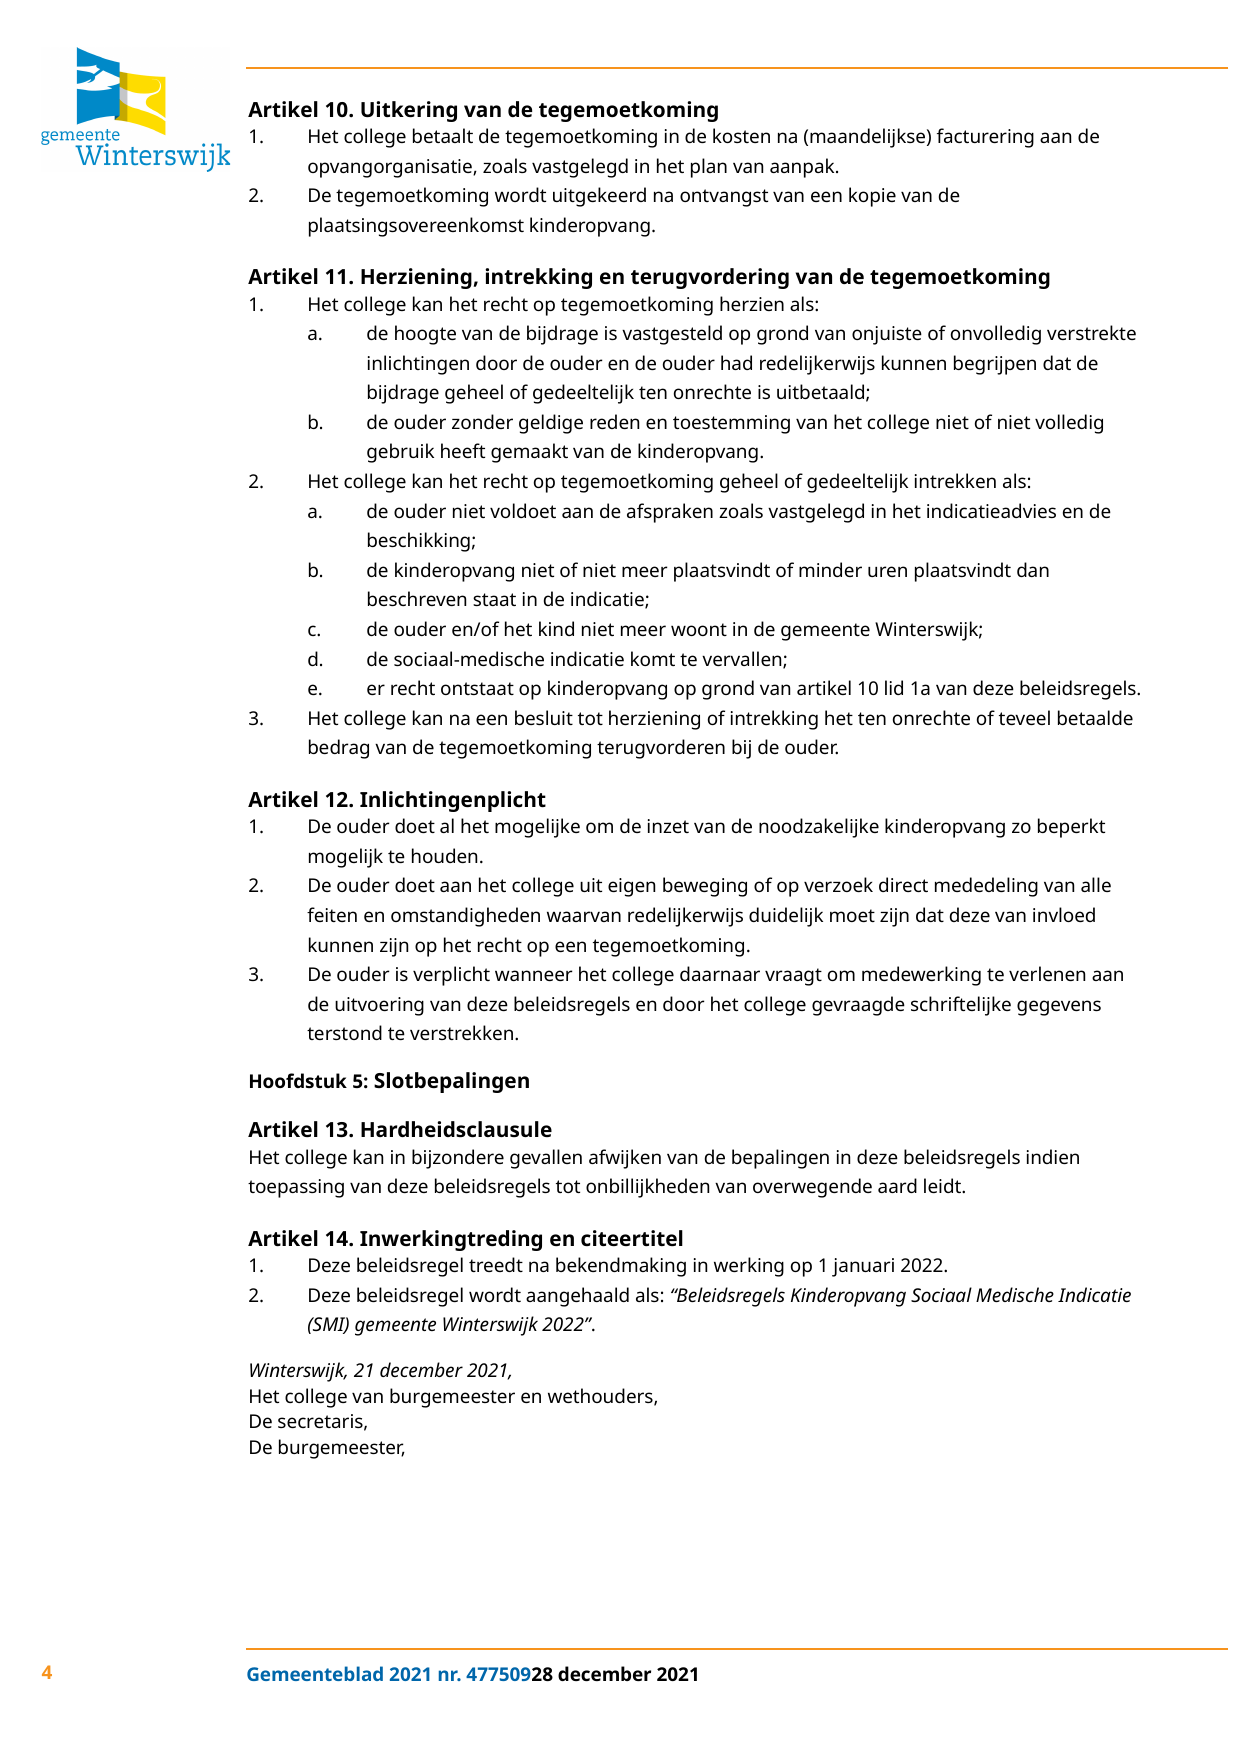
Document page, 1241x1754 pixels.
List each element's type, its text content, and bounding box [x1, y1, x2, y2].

text Artikel 14. Inwerkingtreding en citeertitel [248, 1224, 1152, 1252]
list Het college betaalt de tegemoetkoming in de kosten na (maandelijkse) facturering aan de opvangorganisatie, zoals vastgelegd in het plan van aanpak. [248, 123, 1152, 178]
list de sociaal-medische indicatie komt te vervallen; [307, 646, 1152, 672]
list Deze beleidsregel wordt aangehaald als: “Beleidsregels Kinderopvang Sociaal Medische Indicatie (SMI) gemeente Winterswijk 2022”. [248, 1282, 1152, 1337]
text Het college kan in bijzondere gevallen afwijken van de bepalingen in deze beleidsregels indien toepassing van deze beleidsregels tot onbillijkheden van overwegende aard leidt. [248, 1144, 1152, 1199]
list De ouder doet al het mogelijke om de inzet van de noodzakelijke kinderopvang zo beperkt mogelijk te houden. [248, 813, 1152, 869]
text Hoofdstuk 5: Slotbepalingen [248, 1066, 1152, 1094]
list de hoogte van de bijdrage is vastgesteld op grond van onjuiste of onvolledig verstrekte inlichtingen door de ouder en de ouder had redelijkerwijs kunnen begrijpen dat de bijdrage geheel of gedeeltelijk ten onrechte is uitbetaald; [307, 320, 1152, 405]
text Artikel 12. Inlichtingenplicht [248, 785, 1152, 813]
list De ouder is verplicht wanneer het college daarnaar vraagt om medewerking te verlenen aan de uitvoering van deze beleidsregels en door het college gevraagde schriftelijke gegevens terstond te verstrekken. [248, 961, 1152, 1046]
text Artikel 11. Herziening, intrekking en terugvordering van de tegemoetkoming [248, 262, 1152, 291]
text Het college van burgemeester en wethouders, [248, 1383, 1152, 1408]
list de kinderopvang niet of niet meer plaatsvindt of minder uren plaatsvindt dan beschreven staat in de indicatie; [307, 557, 1152, 612]
text Artikel 13. Hardheidsclausule [248, 1115, 1152, 1144]
list Het college kan het recht op tegemoetkoming herzien als: [248, 291, 1152, 317]
text Winterswijk, 21 december 2021, [248, 1357, 1152, 1383]
text Artikel 10. Uitkering van de tegemoetkoming [248, 95, 1152, 123]
list Deze beleidsregel treedt na bekendmaking in werking op 1 januari 2022. [248, 1252, 1152, 1278]
list de ouder zonder geldige reden en toestemming van het college niet of niet volledig gebruik heeft gemaakt van de kinderopvang. [307, 409, 1152, 464]
picture [225, 153, 231, 162]
list Het college kan na een besluit tot herziening of intrekking het ten onrechte of teveel betaalde bedrag van de tegemoetkoming terugvorderen bij de ouder. [248, 705, 1152, 760]
list De tegemoetkoming wordt uitgekeerd na ontvangst van een kopie van de plaatsingsovereenkomst kinderopvang. [248, 182, 1152, 238]
picture [41, 47, 231, 172]
list de ouder en/of het kind niet meer woont in de gemeente Winterswijk; [307, 616, 1152, 642]
list er recht ontstaat op kinderopvang op grond van artikel 10 lid 1a van deze beleidsregels. [307, 675, 1152, 701]
text De burgemeester, [248, 1434, 1152, 1460]
text De secretaris, [248, 1408, 1152, 1434]
list De ouder doet aan het college uit eigen beweging of op verzoek direct mededeling van alle feiten en omstandigheden waarvan redelijkerwijs duidelijk moet zijn dat deze van invloed kunnen zijn op het recht op een tegemoetkoming. [248, 873, 1152, 957]
list de ouder niet voldoet aan de afspraken zoals vastgelegd in het indicatieadvies en de beschikking; [307, 498, 1152, 553]
list Het college kan het recht op tegemoetkoming geheel of gedeeltelijk intrekken als: [248, 468, 1152, 494]
